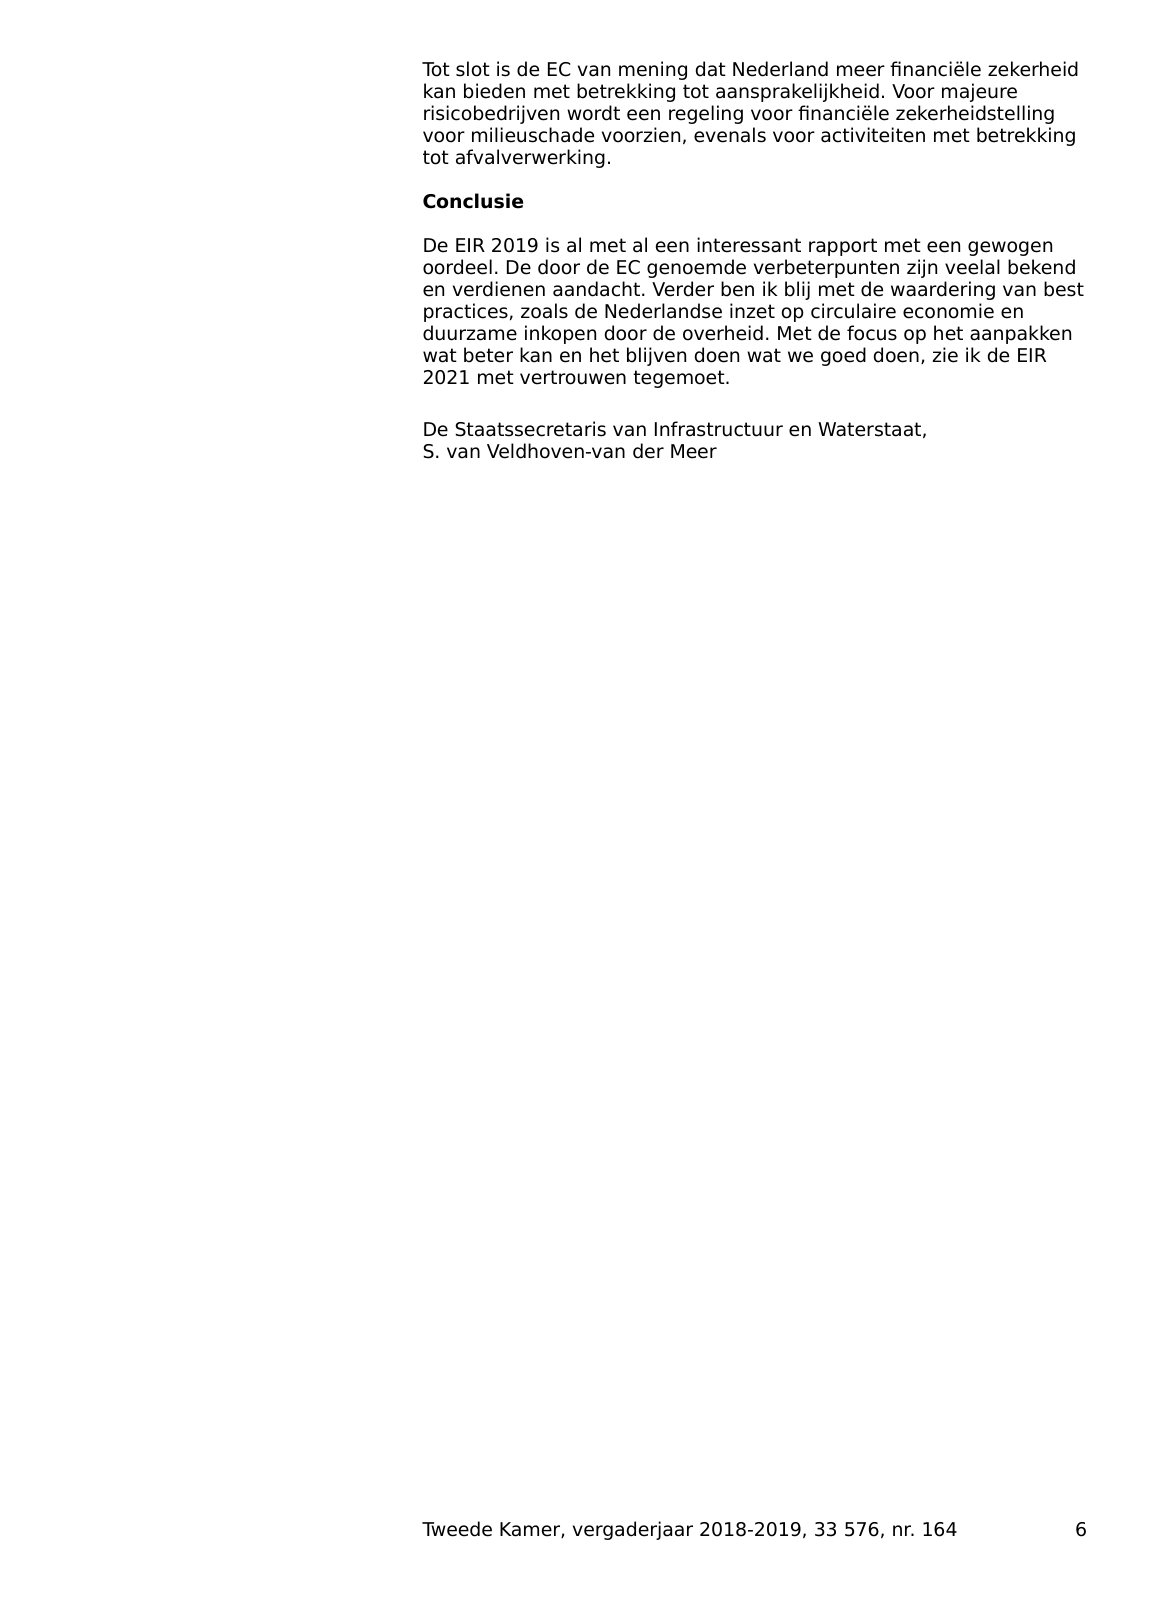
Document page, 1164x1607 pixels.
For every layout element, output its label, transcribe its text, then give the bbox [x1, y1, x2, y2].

text De EIR 2019 is al met al een interessant rapport met een gewogen oordeel. De door de EC genoemde verbeterpunten zijn veelal bekend en verdienen aandacht. Verder ben ik blij met de waardering van best practices, zoals de Nederlandse inzet op circulaire economie en duurzame inkopen door de overheid. Met de focus op het aanpakken wat beter kan en het blijven doen wat we goed doen, zie ik de EIR 2021 met vertrouwen tegemoet. [422, 235, 1087, 389]
text Tot slot is de EC van mening dat Nederland meer financiële zekerheid kan bieden met betrekking tot aansprakelijkheid. Voor majeure risicobedrijven wordt een regeling voor financiële zekerheidstelling voor milieuschade voorzien, evenals voor activiteiten met betrekking tot afvalverwerking. [422, 59, 1087, 169]
text De Staatssecretaris van Infrastructuur en Waterstaat, S. van Veldhoven-van der Meer [422, 419, 1087, 463]
subtitle Conclusie [422, 191, 1087, 213]
